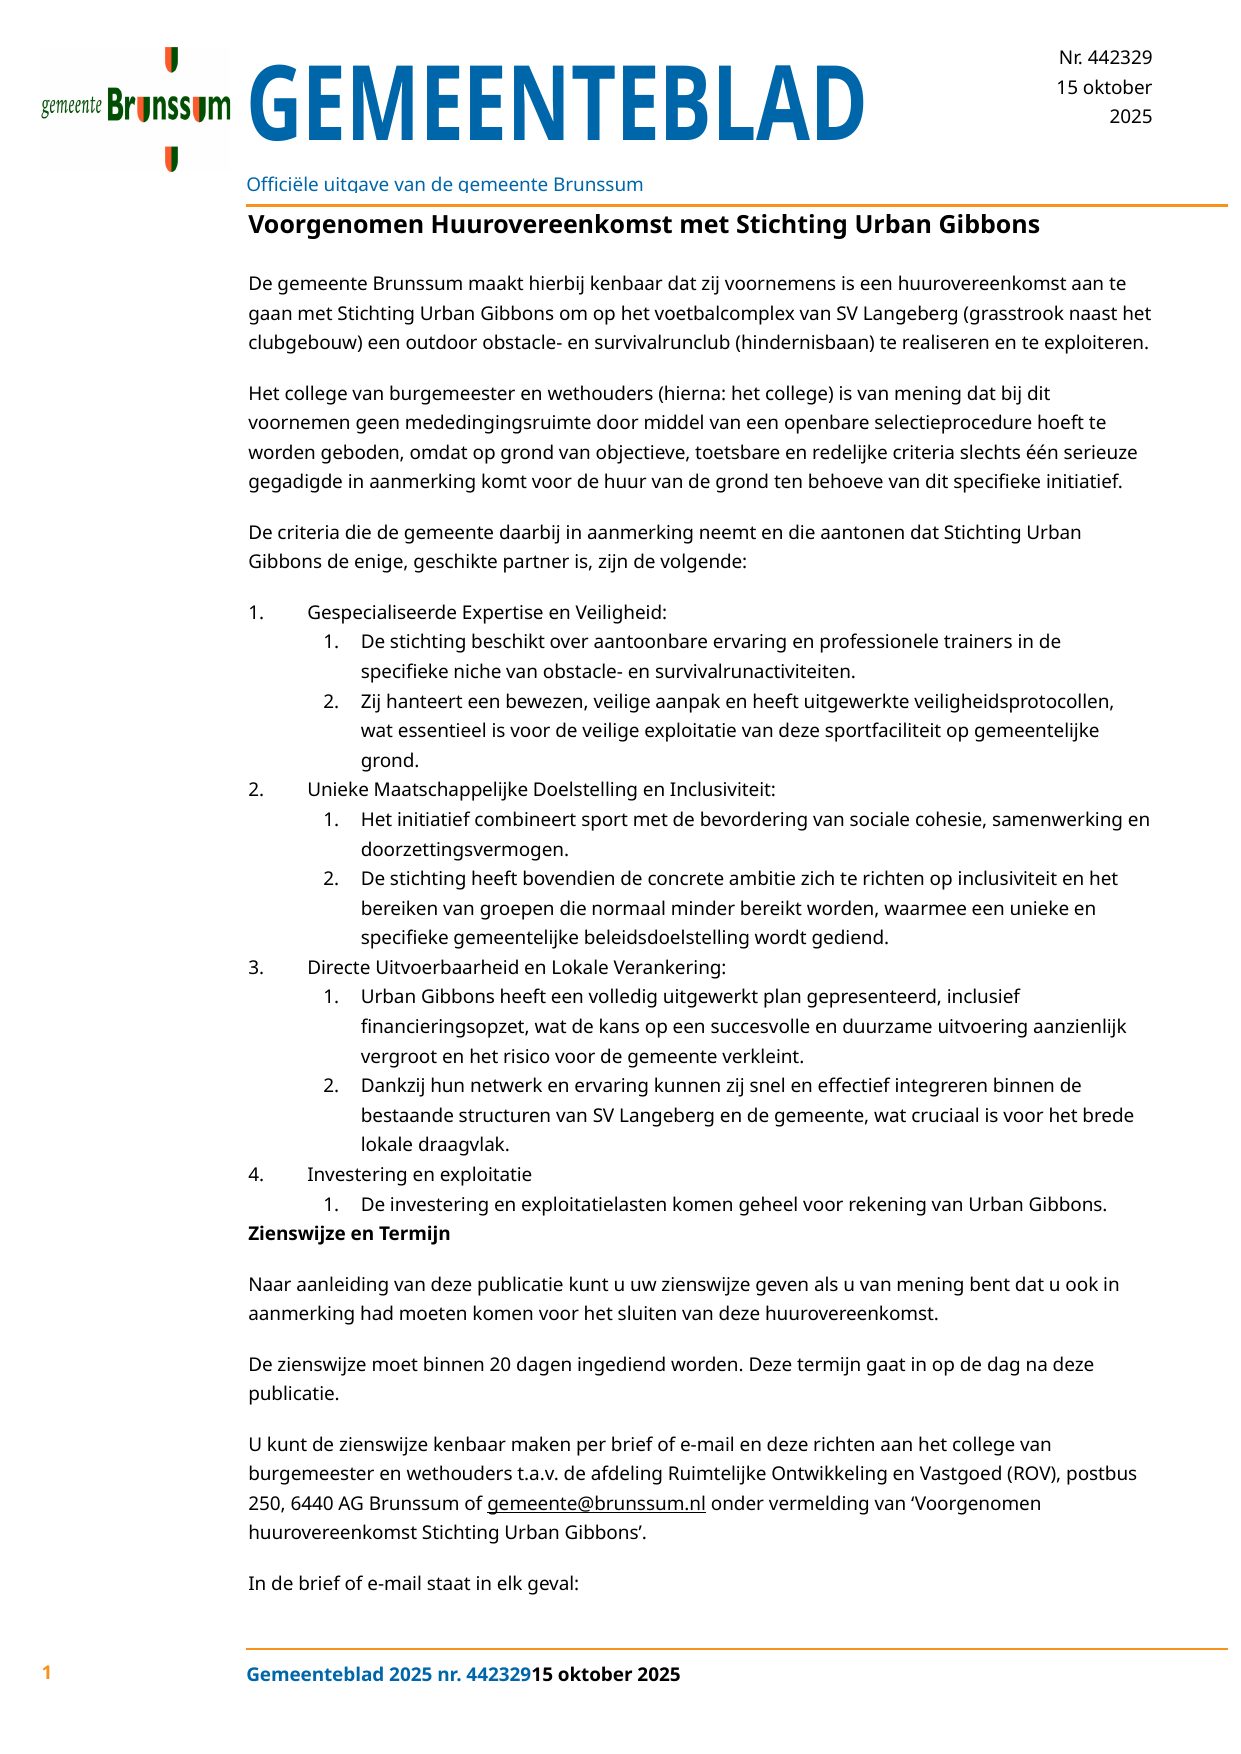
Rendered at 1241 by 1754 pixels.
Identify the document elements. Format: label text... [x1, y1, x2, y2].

list Dankzij hun netwerk en ervaring kunnen zij snel en effectief integreren binnen de bestaande structuren van SV Langeberg en de gemeente, wat cruciaal is voor het brede lokale draagvlak. [323, 1072, 1152, 1157]
text Zienswijze en Termijn [248, 1220, 1152, 1246]
list Urban Gibbons heeft een volledig uitgewerkt plan gepresenteerd, inclusief financieringsopzet, wat de kans op een succesvolle en duurzame uitvoering aanzienlijk vergroot en het risico voor de gemeente verkleint. [323, 984, 1152, 1068]
list Unieke Maatschappelijke Doelstelling en Inclusiviteit: [248, 777, 1152, 802]
list De investering en exploitatielasten komen geheel voor rekening van Urban Gibbons. [323, 1191, 1152, 1216]
text Voorgenomen Huurovereenkomst met Stichting Urban Gibbons [248, 207, 1152, 241]
text In de brief of e-mail staat in elk geval: [248, 1570, 1152, 1596]
list De stichting beschikt over aantoonbare ervaring en professionele trainers in de specifieke niche van obstacle- en survivalrunactiviteiten. [323, 629, 1152, 684]
text U kunt de zienswijze kenbaar maken per brief of e-mail en deze richten aan het college van burgemeester en wethouders t.a.v. de afdeling Ruimtelijke Ontwikkeling en Vastgoed (ROV), postbus 250, 6440 AG Brunssum of gemeente@brunssum.nl onder vermelding van ‘Voorgenomen huurovereenkomst Stichting Urban Gibbons’. [248, 1431, 1152, 1545]
text Het college van burgemeester en wethouders (hierna: het college) is van mening dat bij dit voornemen geen mededingingsruimte door middel van een openbare selectieprocedure hoeft te worden geboden, omdat op grond van objectieve, toetsbare en redelijke criteria slechts één serieuze gegadigde in aanmerking komt voor de huur van de grond ten behoeve van dit specifieke initiatief. [248, 380, 1152, 494]
list Zij hanteert een bewezen, veilige aanpak en heeft uitgewerkte veiligheidsprotocollen, wat essentieel is voor de veilige exploitatie van deze sportfaciliteit op gemeentelijke grond. [323, 688, 1152, 773]
list Directe Uitvoerbaarheid en Lokale Verankering: [248, 954, 1152, 980]
list Het initiatief combineert sport met de bevordering van sociale cohesie, samenwerking en doorzettingsvermogen. [323, 806, 1152, 861]
picture [41, 47, 231, 172]
list Investering en exploitatie [248, 1161, 1152, 1187]
list De stichting heeft bovendien de concrete ambitie zich te richten op inclusiviteit en het bereiken van groepen die normaal minder bereikt worden, waarmee een unieke en specifieke gemeentelijke beleidsdoelstelling wordt gediend. [323, 865, 1152, 950]
list Gespecialiseerde Expertise en Veiligheid: [248, 599, 1152, 625]
text De criteria die de gemeente daarbij in aanmerking neemt en die aantonen dat Stichting Urban Gibbons de enige, geschikte partner is, zijn de volgende: [248, 519, 1152, 574]
text De zienswijze moet binnen 20 dagen ingediend worden. Deze termijn gaat in op de dag na deze publicatie. [248, 1351, 1152, 1406]
text De gemeente Brunssum maakt hierbij kenbaar dat zij voornemens is een huurovereenkomst aan te gaan met Stichting Urban Gibbons om op het voetbalcomplex van SV Langeberg (grasstrook naast het clubgebouw) een outdoor obstacle- en survivalrunclub (hindernisbaan) te realiseren en te exploiteren. [248, 270, 1152, 355]
text Naar aanleiding van deze publicatie kunt u uw zienswijze geven als u van mening bent dat u ook in aanmerking had moeten komen voor het sluiten van deze huurovereenkomst. [248, 1271, 1152, 1326]
